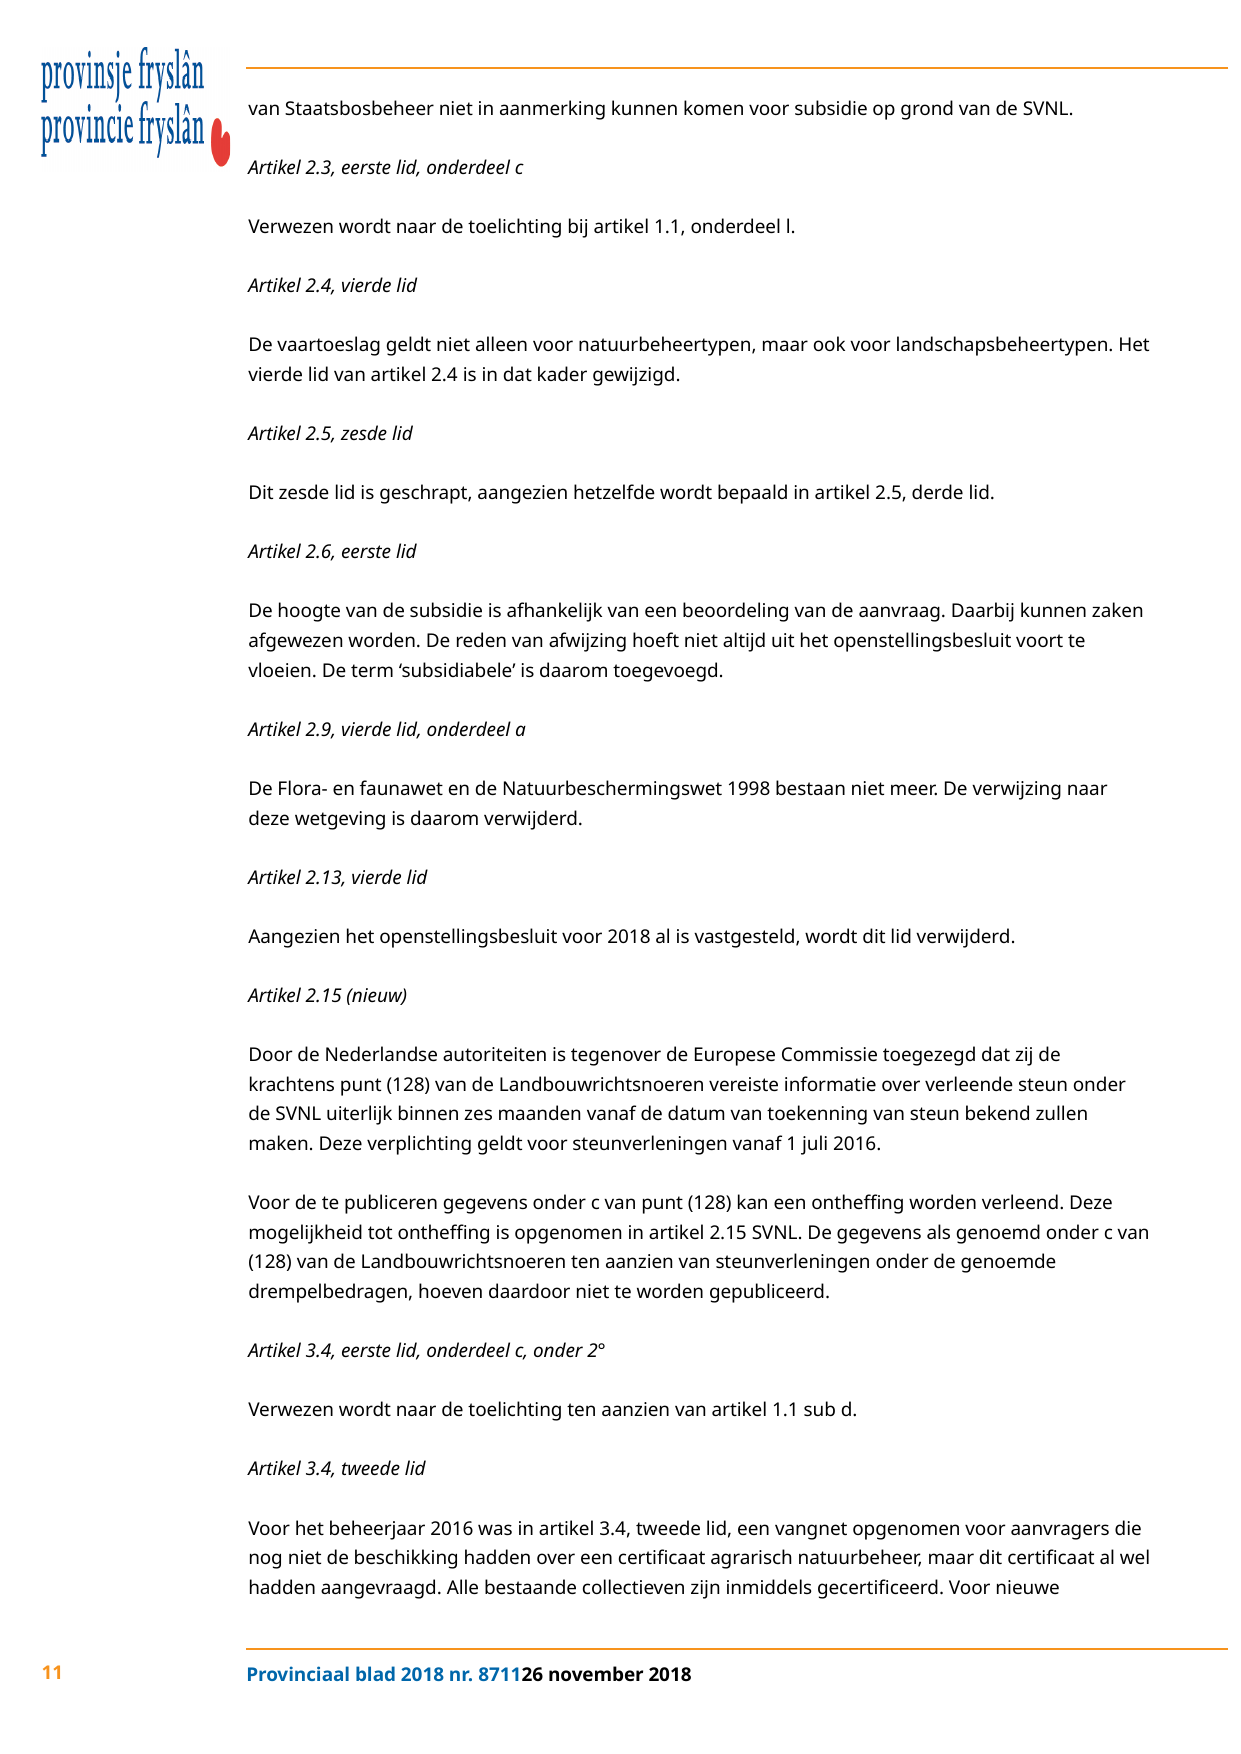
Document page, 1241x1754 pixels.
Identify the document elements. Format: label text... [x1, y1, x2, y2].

text Artikel 2.3, eerste lid, onderdeel c [248, 154, 1152, 180]
text van Staatsbosbeheer niet in aanmerking kunnen komen voor subsidie op grond van de SVNL. [248, 95, 1152, 121]
text Artikel 2.15 (nieuw) [248, 982, 1152, 1008]
text Artikel 2.5, zesde lid [248, 420, 1152, 446]
text De vaartoeslag geldt niet alleen voor natuurbeheertypen, maar ook voor landschapsbeheertypen. Het vierde lid van artikel 2.4 is in dat kader gewijzigd. [248, 331, 1152, 387]
text Verwezen wordt naar de toelichting bij artikel 1.1, onderdeel l. [248, 213, 1152, 239]
text De hoogte van de subsidie is afhankelijk van een beoordeling van de aanvraag. Daarbij kunnen zaken afgewezen worden. De reden van afwijzing hoeft niet altijd uit het openstellingsbesluit voort te vloeien. De term ‘subsidiabele’ is daarom toegevoegd. [248, 598, 1152, 683]
text Door de Nederlandse autoriteiten is tegenover de Europese Commissie toegezegd dat zij de krachtens punt (128) van de Landbouwrichtsnoeren vereiste informatie over verleende steun onder de SVNL uiterlijk binnen zes maanden vanaf de datum van toekenning van steun bekend zullen maken. Deze verplichting geldt voor steunverleningen vanaf 1 juli 2016. [248, 1041, 1152, 1156]
text Artikel 2.9, vierde lid, onderdeel a [248, 716, 1152, 742]
text Artikel 2.13, vierde lid [248, 864, 1152, 890]
text Voor de te publiceren gegevens onder c van punt (128) kan een ontheffing worden verleend. Deze mogelijkheid tot ontheffing is opgenomen in artikel 2.15 SVNL. De gegevens als genoemd onder c van (128) van de Landbouwrichtsnoeren ten aanzien van steunverleningen onder de genoemde drempelbedragen, hoeven daardoor niet te worden gepubliceerd. [248, 1189, 1152, 1304]
text Artikel 2.6, eerste lid [248, 538, 1152, 564]
text Dit zesde lid is geschrapt, aangezien hetzelfde wordt bepaald in artikel 2.5, derde lid. [248, 479, 1152, 505]
picture [41, 47, 231, 172]
text De Flora- en faunawet en de Natuurbeschermingswet 1998 bestaan niet meer. De verwijzing naar deze wetgeving is daarom verwijderd. [248, 775, 1152, 831]
text Artikel 2.4, vierde lid [248, 272, 1152, 298]
text Verwezen wordt naar de toelichting ten aanzien van artikel 1.1 sub d. [248, 1396, 1152, 1422]
text Aangezien het openstellingsbesluit voor 2018 al is vastgesteld, wordt dit lid verwijderd. [248, 923, 1152, 949]
text Artikel 3.4, eerste lid, onderdeel c, onder 2° [248, 1337, 1152, 1363]
text Voor het beheerjaar 2016 was in artikel 3.4, tweede lid, een vangnet opgenomen voor aanvragers die nog niet de beschikking hadden over een certificaat agrarisch natuurbeheer, maar dit certificaat al wel hadden aangevraagd. Alle bestaande collectieven zijn inmiddels gecertificeerd. Voor nieuwe [248, 1515, 1152, 1600]
text Artikel 3.4, tweede lid [248, 1456, 1152, 1481]
